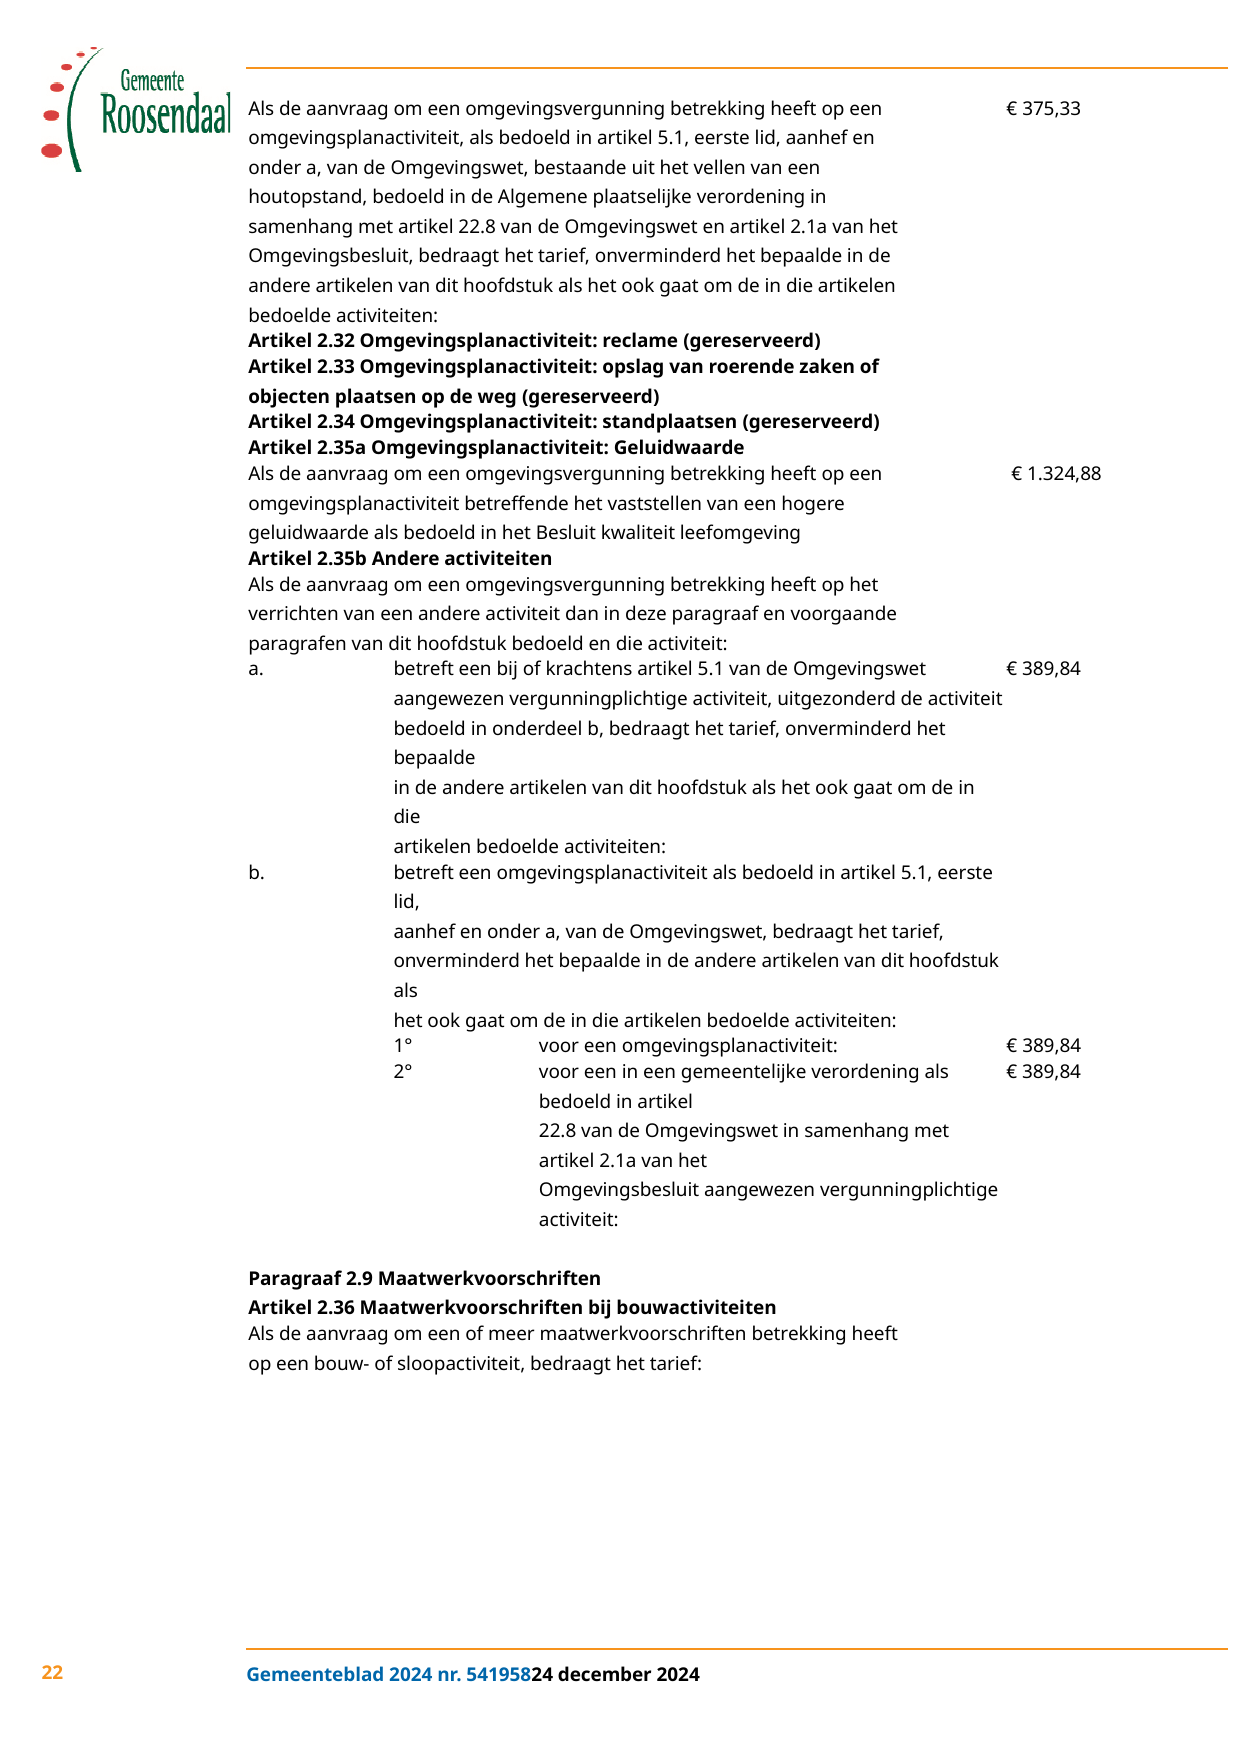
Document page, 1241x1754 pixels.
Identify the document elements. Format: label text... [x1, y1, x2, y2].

table_cell 1° [393, 1033, 539, 1058]
table_cell a. [248, 656, 393, 859]
table_cell Artikel 2.33 Omgevingsplanactiviteit: opslag van roerende zaken of objecten plaatsen op de weg (gereserveerd) [248, 353, 1006, 409]
table_cell betreft een omgevingsplanactiviteit als bedoeld in artikel 5.1, eerste lid, aanhef en onder a, van de Omgevingswet, bedraagt het tarief, onverminderd het bepaalde in de andere artikelen van dit hoofdstuk als het ook gaat om de in die artikelen bedoelde activiteiten: [393, 859, 1006, 1032]
table_cell Als de aanvraag om een of meer maatwerkvoorschriften betrekking heeft op een bouw- of sloopactiviteit, bedraagt het tarief: [248, 1320, 1005, 1375]
table_cell € 389,84 [1006, 1058, 1152, 1232]
table_cell Artikel 2.35b Andere activiteiten [248, 545, 1006, 571]
table_cell voor een in een gemeentelijke verordening als bedoeld in artikel 22.8 van de Omgevingswet in samenhang met artikel 2.1a van het Omgevingsbesluit aangewezen vergunningplichtige activiteit: [539, 1058, 1006, 1232]
table_cell [248, 1033, 393, 1058]
table_cell [1006, 328, 1152, 353]
table_cell voor een omgevingsplanactiviteit: [539, 1033, 1006, 1058]
table_header [1005, 1294, 1152, 1320]
table_cell [1006, 859, 1152, 1032]
table_cell € 375,33 [1006, 95, 1152, 328]
table_cell [1005, 1320, 1152, 1375]
table_cell Artikel 2.32 Omgevingsplanactiviteit: reclame (gereserveerd) [248, 328, 1006, 353]
table_header Artikel 2.36 Maatwerkvoorschriften bij bouwactiviteiten [248, 1294, 1005, 1320]
table_cell [1006, 409, 1152, 434]
table_cell Artikel 2.35a Omgevingsplanactiviteit: Geluidwaarde [248, 434, 1006, 460]
picture [41, 47, 231, 172]
table_cell Als de aanvraag om een omgevingsvergunning betrekking heeft op een omgevingsplanactiviteit, als bedoeld in artikel 5.1, eerste lid, aanhef en onder a, van de Omgevingswet, bestaande uit het vellen van een houtopstand, bedoeld in de Algemene plaatselijke verordening in samenhang met artikel 22.8 van de Omgevingswet en artikel 2.1a van het Omgevingsbesluit, bedraagt het tarief, onverminderd het bepaalde in de andere artikelen van dit hoofdstuk als het ook gaat om de in die artikelen bedoelde activiteiten: [248, 95, 1006, 328]
text Paragraaf 2.9 Maatwerkvoorschriften [248, 1265, 1152, 1290]
table_cell € 389,84 [1006, 656, 1152, 859]
table_cell [248, 1058, 393, 1232]
table_cell Als de aanvraag om een omgevingsvergunning betrekking heeft op het verrichten van een andere activiteit dan in deze paragraaf en voorgaande paragrafen van dit hoofdstuk bedoeld en die activiteit: [248, 571, 1006, 656]
table_cell Als de aanvraag om een omgevingsvergunning betrekking heeft op een omgevingsplanactiviteit betreffende het vaststellen van een hogere geluidwaarde als bedoeld in het Besluit kwaliteit leefomgeving [248, 460, 1006, 545]
table_cell [1006, 571, 1152, 656]
table_cell betreft een bij of krachtens artikel 5.1 van de Omgevingswet aangewezen vergunningplichtige activiteit, uitgezonderd de activiteit bedoeld in onderdeel b, bedraagt het tarief, onverminderd het bepaalde in de andere artikelen van dit hoofdstuk als het ook gaat om de in die artikelen bedoelde activiteiten: [393, 656, 1006, 859]
table_cell € 1.324,88 [1006, 460, 1152, 545]
table_cell [1006, 353, 1152, 409]
table_cell Artikel 2.34 Omgevingsplanactiviteit: standplaatsen (gereserveerd) [248, 409, 1006, 434]
table_cell b. [248, 859, 393, 1032]
table_cell [1006, 545, 1152, 571]
table_cell 2° [393, 1058, 539, 1232]
table_cell [1006, 434, 1152, 460]
table_cell € 389,84 [1006, 1033, 1152, 1058]
